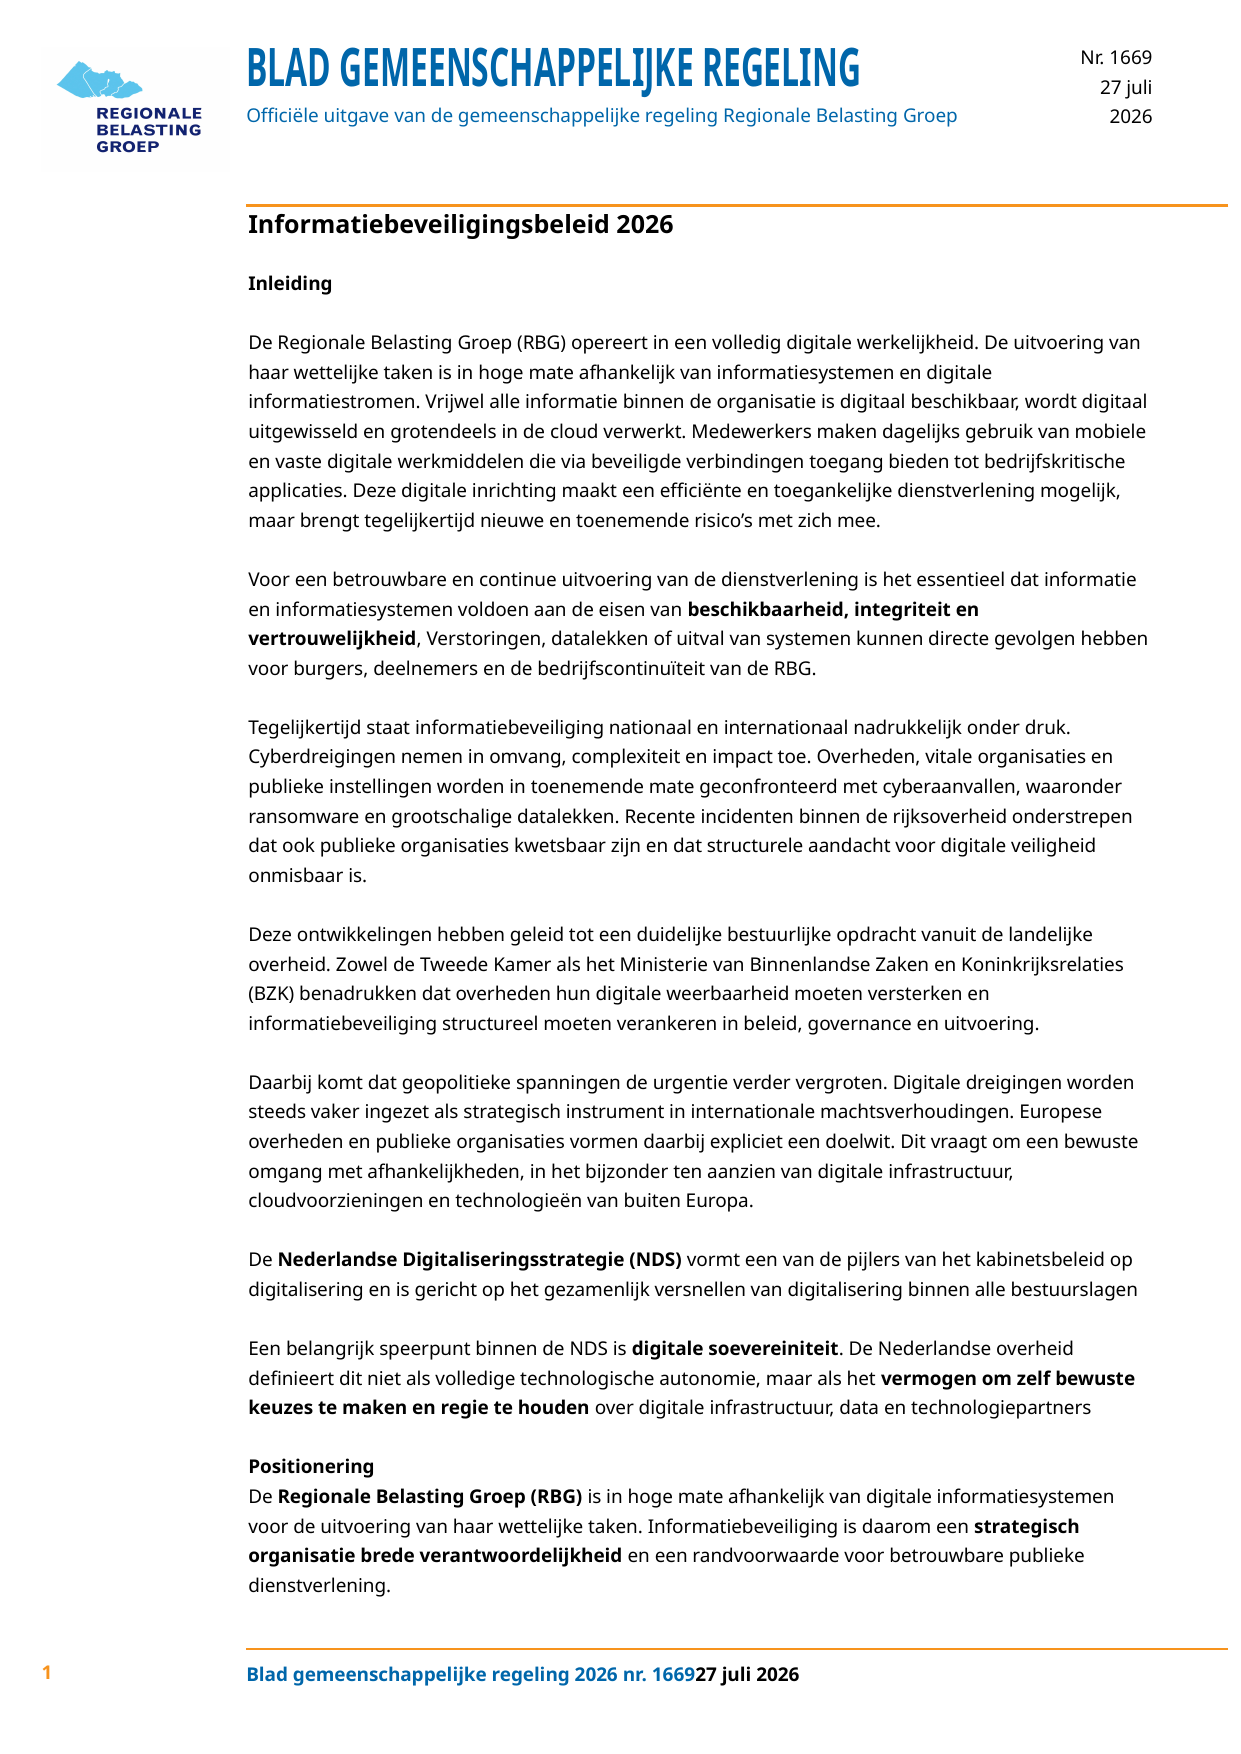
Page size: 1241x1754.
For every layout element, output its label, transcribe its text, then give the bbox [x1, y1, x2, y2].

text Een belangrijk speerpunt binnen de NDS is digitale soevereiniteit. De Nederlandse overheid definieert dit niet als volledige technologische autonomie, maar als het vermogen om zelf bewuste keuzes te maken en regie te houden over digitale infrastructuur, data en technologiepartners [248, 1335, 1152, 1420]
text Inleiding [248, 270, 1152, 296]
text Positionering [248, 1454, 1152, 1479]
text De Regionale Belasting Groep (RBG) opereert in een volledig digitale werkelijkheid. De uitvoering van haar wettelijke taken is in hoge mate afhankelijk van informatiesystemen en digitale informatiestromen. Vrijwel alle informatie binnen de organisatie is digitaal beschikbaar, wordt digitaal uitgewisseld en grotendeels in de cloud verwerkt. Medewerkers maken dagelijks gebruik van mobiele en vaste digitale werkmiddelen die via beveiligde verbindingen toegang bieden tot bedrijfskritische applicaties. Deze digitale inrichting maakt een efficiënte en toegankelijke dienstverlening mogelijk, maar brengt tegelijkertijd nieuwe en toenemende risico’s met zich mee. [248, 329, 1152, 533]
text Informatiebeveiligingsbeleid 2026 [248, 207, 1152, 241]
text Daarbij komt dat geopolitieke spanningen de urgentie verder vergroten. Digitale dreigingen worden steeds vaker ingezet als strategisch instrument in internationale machtsverhoudingen. Europese overheden en publieke organisaties vormen daarbij expliciet een doelwit. Dit vraagt om een bewuste omgang met afhankelijkheden, in het bijzonder ten aanzien van digitale infrastructuur, cloudvoorzieningen en technologieën van buiten Europa. [248, 1069, 1152, 1213]
text De Nederlandse Digitaliseringsstrategie (NDS) vormt een van de pijlers van het kabinetsbeleid op digitalisering en is gericht op het gezamenlijk versnellen van digitalisering binnen alle bestuurslagen [248, 1247, 1152, 1302]
picture [41, 47, 231, 172]
text Deze ontwikkelingen hebben geleid tot een duidelijke bestuurlijke opdracht vanuit de landelijke overheid. Zowel de Tweede Kamer als het Ministerie van Binnenlandse Zaken en Koninkrijksrelaties (BZK) benadrukken dat overheden hun digitale weerbaarheid moeten versterken en informatiebeveiliging structureel moeten verankeren in beleid, governance en uitvoering. [248, 921, 1152, 1036]
text Tegelijkertijd staat informatiebeveiliging nationaal en internationaal nadrukkelijk onder druk. Cyberdreigingen nemen in omvang, complexiteit en impact toe. Overheden, vitale organisaties en publieke instellingen worden in toenemende mate geconfronteerd met cyberaanvallen, waaronder ransomware en grootschalige datalekken. Recente incidenten binnen de rijksoverheid onderstrepen dat ook publieke organisaties kwetsbaar zijn en dat structurele aandacht voor digitale veiligheid onmisbaar is. [248, 714, 1152, 888]
text Voor een betrouwbare en continue uitvoering van de dienstverlening is het essentieel dat informatie en informatiesystemen voldoen aan de eisen van beschikbaarheid, integriteit en vertrouwelijkheid, Verstoringen, datalekken of uitval van systemen kunnen directe gevolgen hebben voor burgers, deelnemers en de bedrijfscontinuïteit van de RBG. [248, 566, 1152, 681]
text De Regionale Belasting Groep (RBG) is in hoge mate afhankelijk van digitale informatiesystemen voor de uitvoering van haar wettelijke taken. Informatiebeveiliging is daarom een strategisch organisatie brede verantwoordelijkheid en een randvoorwaarde voor betrouwbare publieke dienstverlening. [248, 1483, 1152, 1598]
